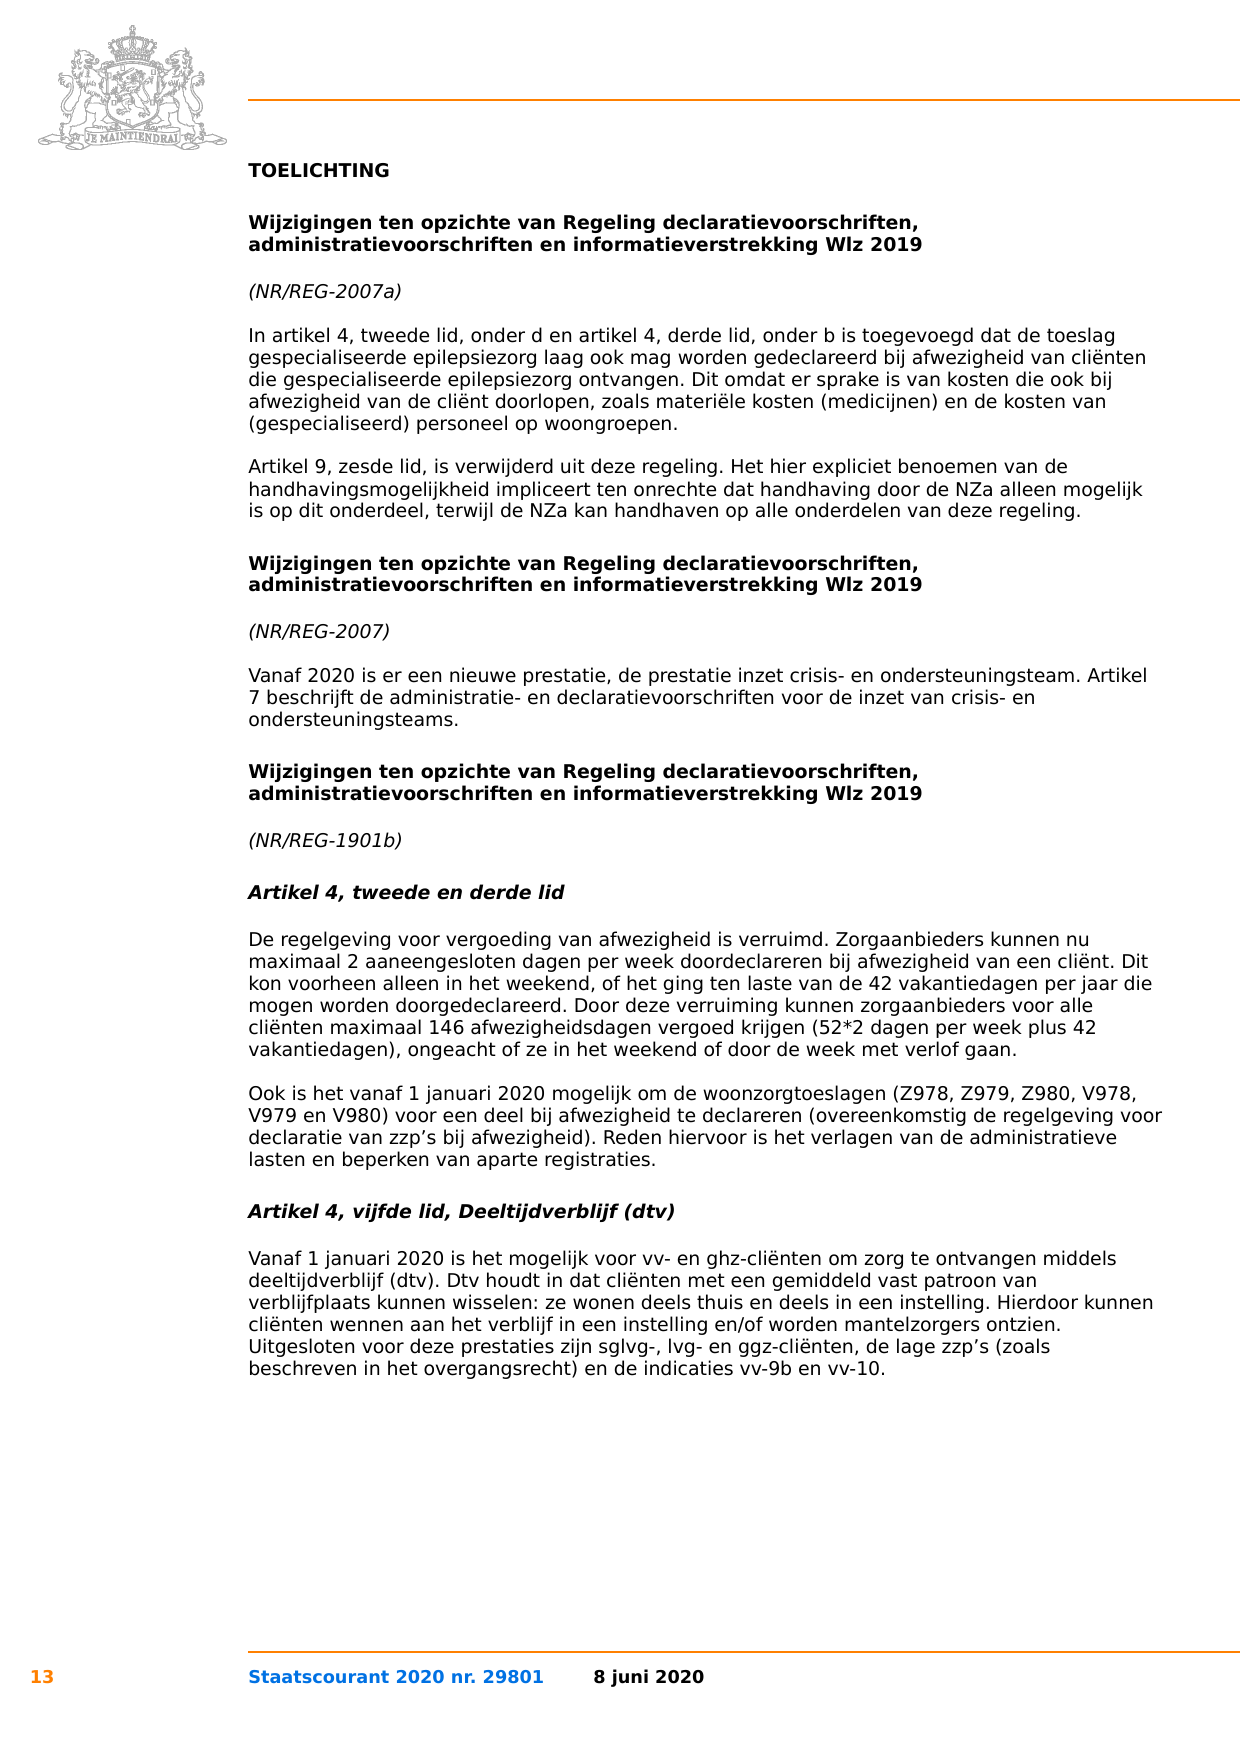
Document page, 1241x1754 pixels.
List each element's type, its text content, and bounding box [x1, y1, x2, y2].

subtitle Artikel 4, tweede en derde lid [248, 882, 1163, 904]
subtitle TOELICHTING [248, 160, 1163, 182]
subtitle Wijzigingen ten opzichte van Regeling declaratievoorschriften, administratievoorschriften en informatieverstrekking Wlz 2019 [248, 212, 1163, 256]
text Artikel 9, zesde lid, is verwijderd uit deze regeling. Het hier expliciet benoemen van de handhavingsmogelijkheid impliceert ten onrechte dat handhaving door de NZa alleen mogelijk is op dit onderdeel, terwijl de NZa kan handhaven op alle onderdelen van deze regeling. [248, 456, 1163, 522]
text Vanaf 2020 is er een nieuwe prestatie, de prestatie inzet crisis- en ondersteuningsteam. Artikel 7 beschrijft de administratie- en declaratievoorschriften voor de inzet van crisis- en ondersteuningsteams. [248, 665, 1163, 731]
picture [38, 25, 227, 150]
text (NR/REG-1901b) [248, 830, 1163, 852]
text Vanaf 1 januari 2020 is het mogelijk voor vv- en ghz-cliënten om zorg te ontvangen middels deeltijdverblijf (dtv). Dtv houdt in dat cliënten met een gemiddeld vast patroon van verblijfplaats kunnen wisselen: ze wonen deels thuis en deels in een instelling. Hierdoor kunnen cliënten wennen aan het verblijf in een instelling en/of worden mantelzorgers ontzien. Uitgesloten voor deze prestaties zijn sglvg-, lvg- en ggz-cliënten, de lage zzp’s (zoals beschreven in het overgangsrecht) en de indicaties vv-9b en vv-10. [248, 1248, 1163, 1379]
text (NR/REG-2007) [248, 621, 1163, 643]
subtitle Artikel 4, vijfde lid, Deeltijdverblijf (dtv) [248, 1201, 1163, 1223]
text De regelgeving voor vergoeding van afwezigheid is verruimd. Zorgaanbieders kunnen nu maximaal 2 aaneengesloten dagen per week doordeclareren bij afwezigheid van een cliënt. Dit kon voorheen alleen in het weekend, of het ging ten laste van de 42 vakantiedagen per jaar die mogen worden doorgedeclareerd. Door deze verruiming kunnen zorgaanbieders voor alle cliënten maximaal 146 afwezigheidsdagen vergoed krijgen (52*2 dagen per week plus 42 vakantiedagen), ongeacht of ze in het weekend of door de week met verlof gaan. [248, 929, 1163, 1061]
text (NR/REG-2007a) [248, 281, 1163, 303]
text In artikel 4, tweede lid, onder d en artikel 4, derde lid, onder b is toegevoegd dat de toeslag gespecialiseerde epilepsiezorg laag ook mag worden gedeclareerd bij afwezigheid van cliënten die gespecialiseerde epilepsiezorg ontvangen. Dit omdat er sprake is van kosten die ook bij afwezigheid van de cliënt doorlopen, zoals materiële kosten (medicijnen) en de kosten van (gespecialiseerd) personeel op woongroepen. [248, 325, 1163, 434]
subtitle Wijzigingen ten opzichte van Regeling declaratievoorschriften, administratievoorschriften en informatieverstrekking Wlz 2019 [248, 552, 1163, 596]
text Ook is het vanaf 1 januari 2020 mogelijk om de woonzorgtoeslagen (Z978, Z979, Z980, V978, V979 en V980) voor een deel bij afwezigheid te declareren (overeenkomstig de regelgeving voor declaratie van zzp’s bij afwezigheid). Reden hiervoor is het verlagen van de administratieve lasten en beperken van aparte registraties. [248, 1083, 1163, 1171]
subtitle Wijzigingen ten opzichte van Regeling declaratievoorschriften, administratievoorschriften en informatieverstrekking Wlz 2019 [248, 761, 1163, 805]
